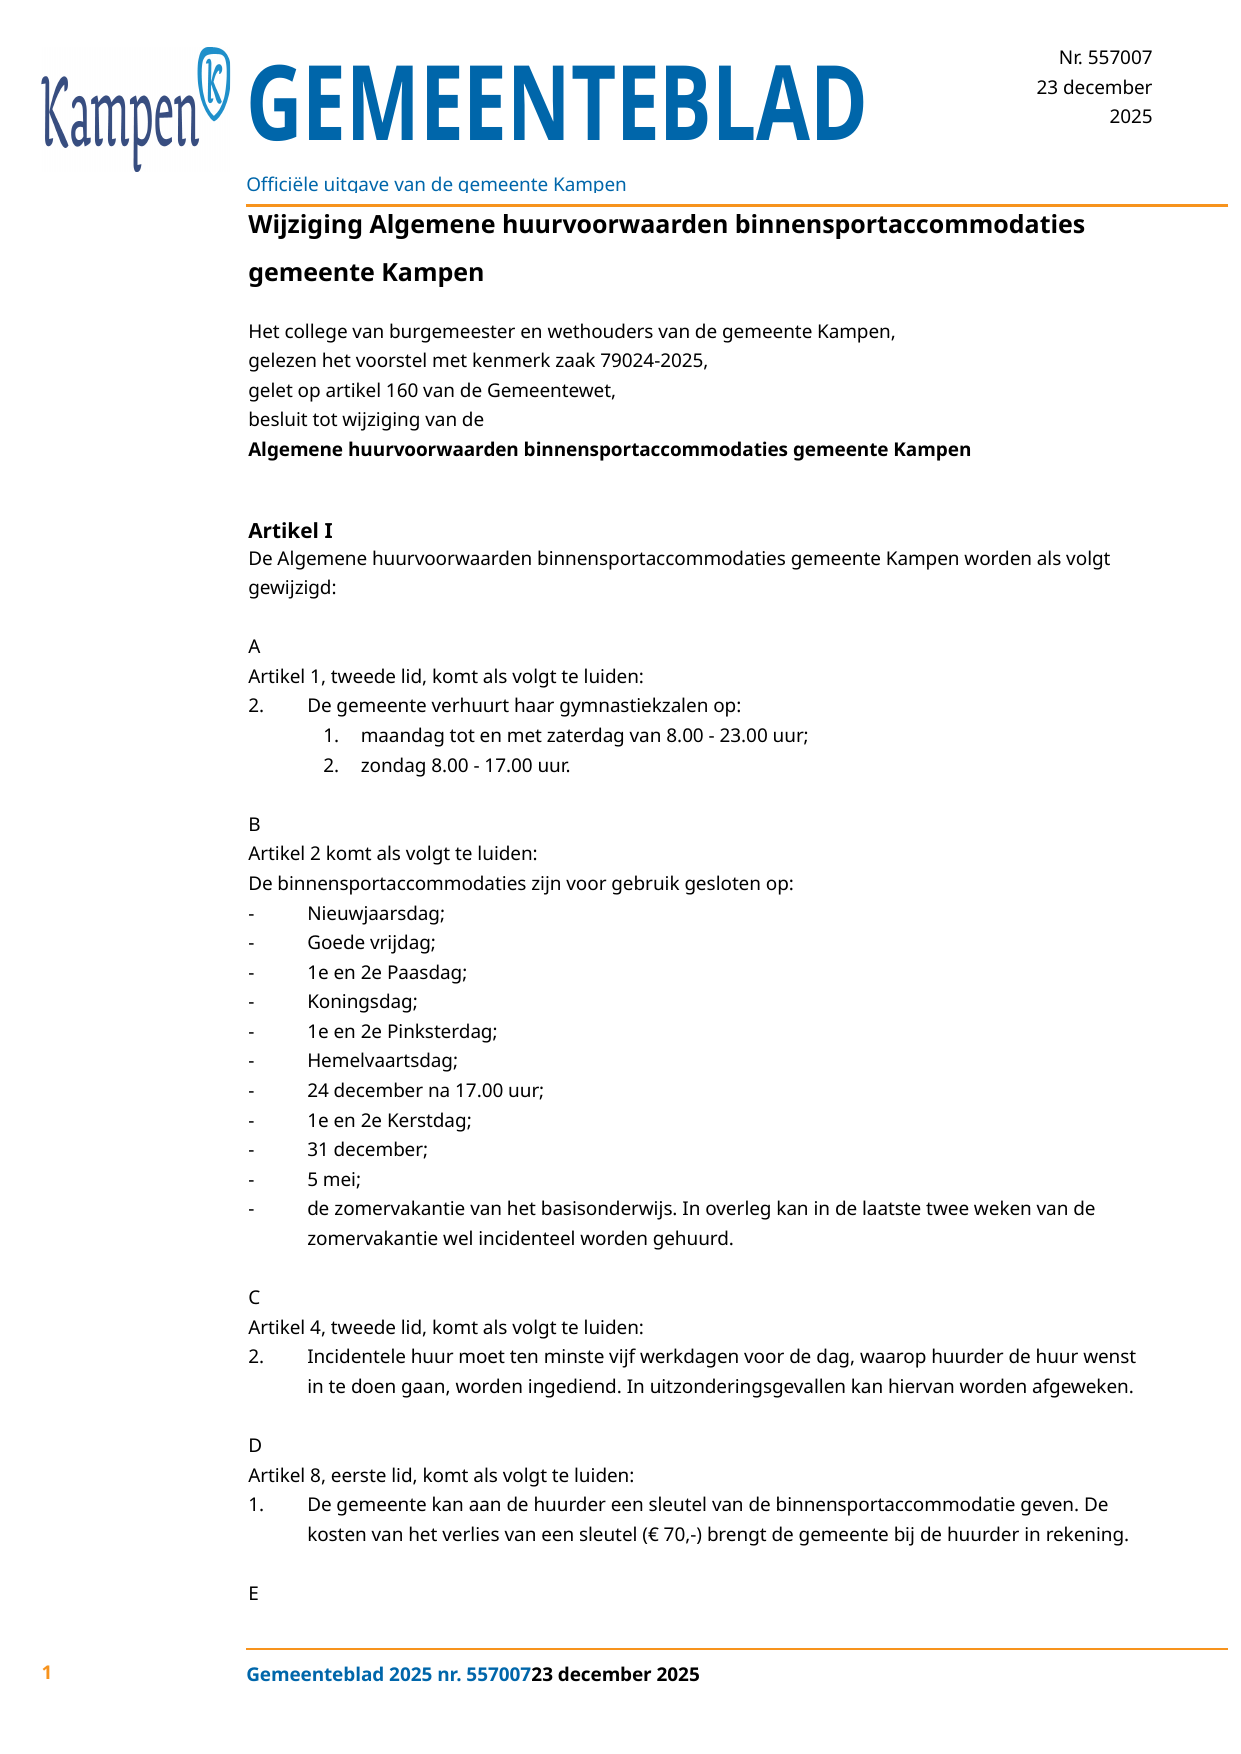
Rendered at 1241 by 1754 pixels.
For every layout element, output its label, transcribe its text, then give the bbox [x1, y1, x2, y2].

text Artikel 8, eerste lid, komt als volgt te luiden: [248, 1462, 1152, 1487]
text gelet op artikel 160 van de Gemeentewet, [248, 377, 1152, 403]
list Goede vrijdag; [248, 929, 1152, 955]
text Artikel 4, tweede lid, komt als volgt te luiden: [248, 1314, 1152, 1339]
picture [41, 47, 231, 172]
list maandag tot en met zaterdag van 8.00 - 23.00 uur; [323, 722, 1152, 748]
list Nieuwjaarsdag; [248, 900, 1152, 925]
text De Algemene huurvoorwaarden binnensportaccommodaties gemeente Kampen worden als volgt gewijzigd: [248, 545, 1152, 600]
list 31 december; [248, 1136, 1152, 1162]
list Koningsdag; [248, 988, 1152, 1014]
text De binnensportaccommodaties zijn voor gebruik gesloten op: [248, 870, 1152, 896]
list Incidentele huur moet ten minste vijf werkdagen voor de dag, waarop huurder de huur wenst in te doen gaan, worden ingediend. In uitzonderingsgevallen kan hiervan worden afgeweken. [248, 1343, 1152, 1399]
text D [248, 1432, 1152, 1458]
list De gemeente kan aan de huurder een sleutel van de binnensportaccommodatie geven. De kosten van het verlies van een sleutel (€ 70,-) brengt de gemeente bij de huurder in rekening. [248, 1491, 1152, 1547]
text Het college van burgemeester en wethouders van de gemeente Kampen, [248, 318, 1152, 344]
list 1e en 2e Paasdag; [248, 959, 1152, 984]
list 1e en 2e Kerstdag; [248, 1107, 1152, 1132]
list De gemeente verhuurt haar gymnastiekzalen op: [248, 693, 1152, 718]
text Artikel I [248, 516, 1152, 545]
text A [248, 633, 1152, 659]
list de zomervakantie van het basisonderwijs. In overleg kan in de laatste twee weken van de zomervakantie wel incidenteel worden gehuurd. [248, 1196, 1152, 1251]
list 5 mei; [248, 1166, 1152, 1192]
list 24 december na 17.00 uur; [248, 1077, 1152, 1103]
list 1e en 2e Pinksterdag; [248, 1018, 1152, 1044]
list Hemelvaartsdag; [248, 1048, 1152, 1073]
text gelezen het voorstel met kenmerk zaak 79024-2025, [248, 347, 1152, 373]
text besluit tot wijziging van de [248, 407, 1152, 432]
list zondag 8.00 - 17.00 uur. [323, 752, 1152, 777]
text C [248, 1284, 1152, 1310]
text Algemene huurvoorwaarden binnensportaccommodaties gemeente Kampen [248, 436, 1152, 462]
text Artikel 2 komt als volgt te luiden: [248, 841, 1152, 866]
text E [248, 1580, 1152, 1606]
text Artikel 1, tweede lid, komt als volgt te luiden: [248, 663, 1152, 689]
text Wijziging Algemene huurvoorwaarden binnensportaccommodaties gemeente Kampen [248, 207, 1152, 288]
text B [248, 811, 1152, 837]
